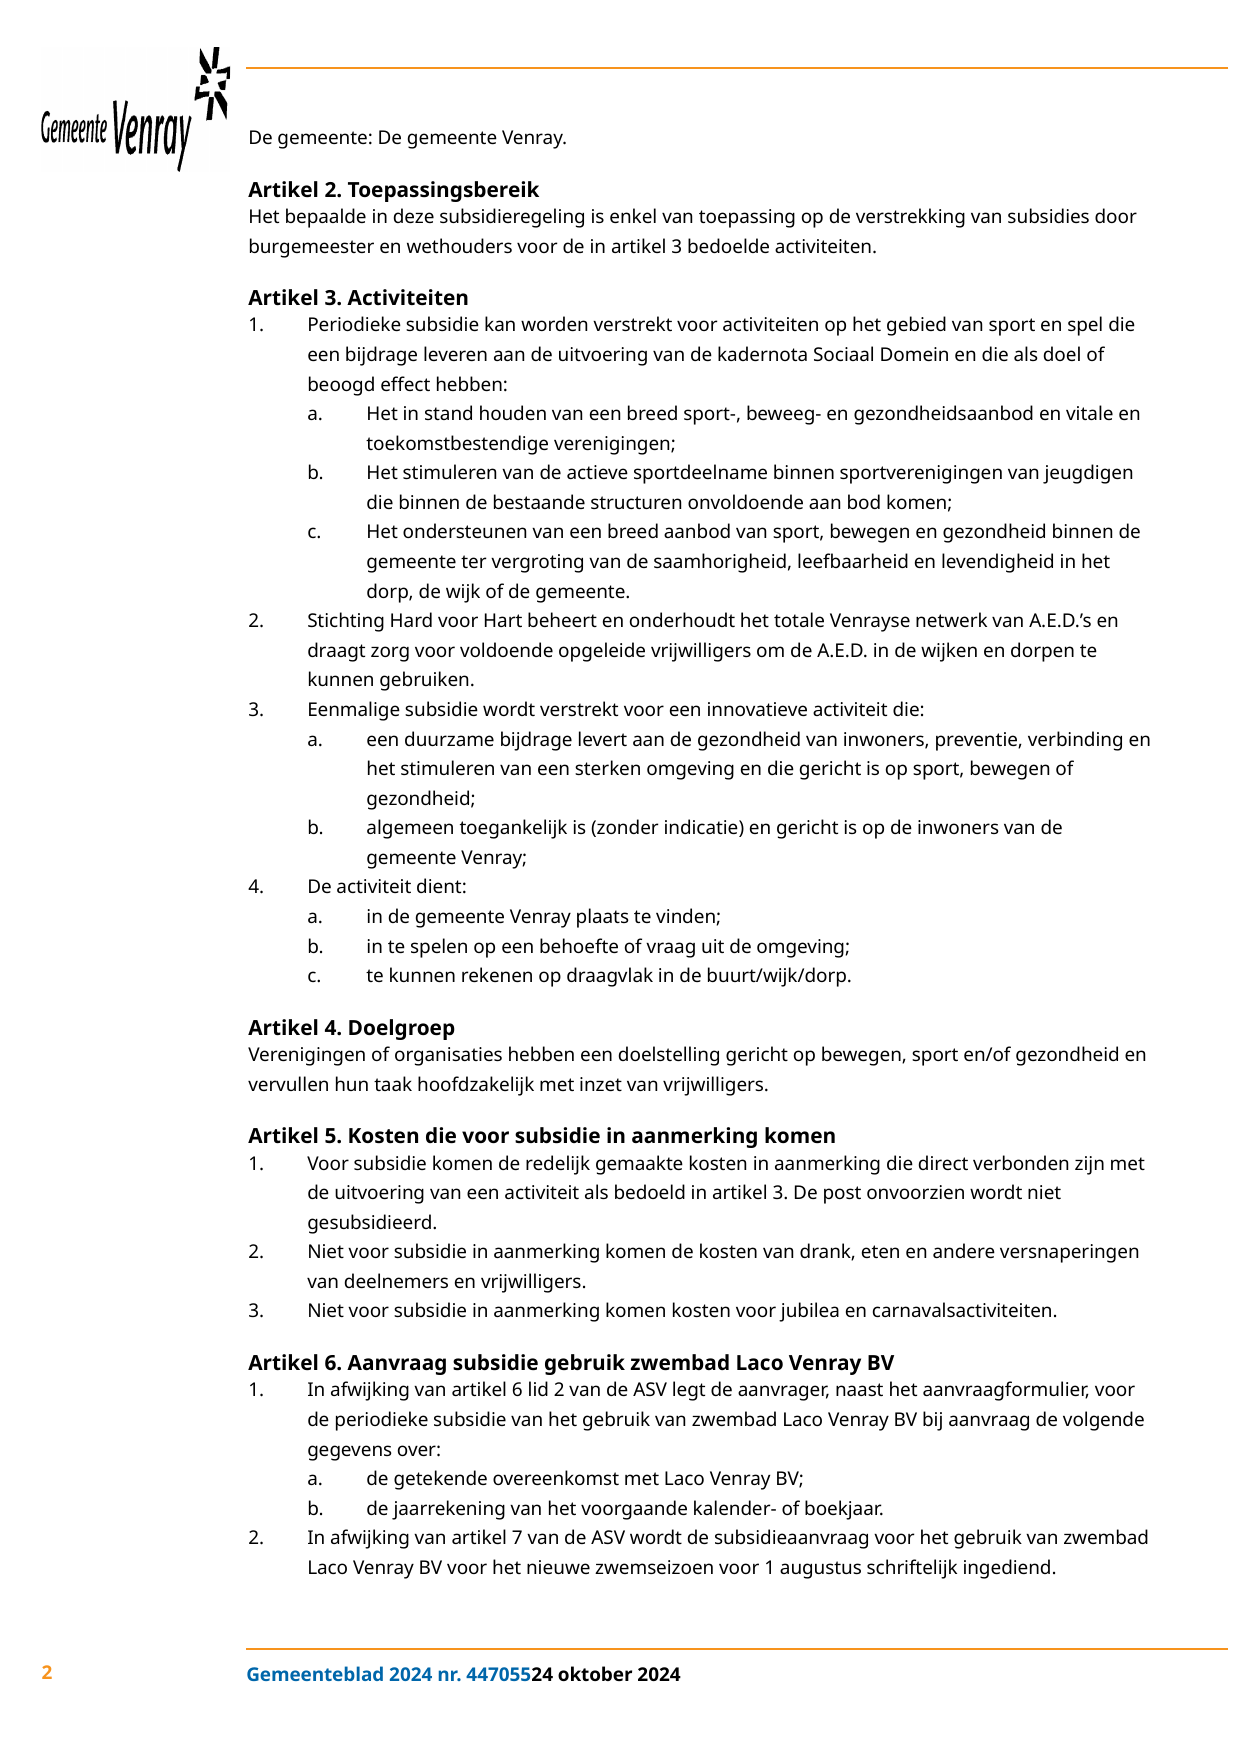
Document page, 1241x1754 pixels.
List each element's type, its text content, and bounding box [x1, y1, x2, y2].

list in de gemeente Venray plaats te vinden; [307, 903, 1152, 929]
list Het in stand houden van een breed sport-, beweeg- en gezondheidsaanbod en vitale en toekomstbestendige verenigingen; [307, 400, 1152, 456]
list in te spelen op een behoefte of vraag uit de omgeving; [307, 933, 1152, 959]
text Het bepaalde in deze subsidieregeling is enkel van toepassing op de verstrekking van subsidies door burgemeester en wethouders voor de in artikel 3 bedoelde activiteiten. [248, 203, 1152, 258]
list te kunnen rekenen op draagvlak in de buurt/wijk/dorp. [307, 962, 1152, 988]
text Artikel 6. Aanvraag subsidie gebruik zwembad Laco Venray BV [248, 1348, 1152, 1377]
list algemeen toegankelijk is (zonder indicatie) en gericht is op de inwoners van de gemeente Venray; [307, 814, 1152, 870]
list de getekende overeenkomst met Laco Venray BV; [307, 1465, 1152, 1491]
list Periodieke subsidie kan worden verstrekt voor activiteiten op het gebied van sport en spel die een bijdrage leveren aan de uitvoering van de kadernota Sociaal Domein en die als doel of beoogd effect hebben: [248, 312, 1152, 397]
list De activiteit dient: [248, 874, 1152, 899]
text Artikel 5. Kosten die voor subsidie in aanmerking komen [248, 1121, 1152, 1150]
text Artikel 3. Activiteiten [248, 283, 1152, 312]
list Niet voor subsidie in aanmerking komen de kosten van drank, eten en andere versnaperingen van deelnemers en vrijwilligers. [248, 1238, 1152, 1294]
text Artikel 2. Toepassingsbereik [248, 175, 1152, 203]
list Het stimuleren van de actieve sportdeelname binnen sportverenigingen van jeugdigen die binnen de bestaande structuren onvoldoende aan bod komen; [307, 459, 1152, 515]
list Het ondersteunen van een breed aanbod van sport, bewegen en gezondheid binnen de gemeente ter vergroting van de saamhorigheid, leefbaarheid en levendigheid in het dorp, de wijk of de gemeente. [307, 519, 1152, 604]
list In afwijking van artikel 6 lid 2 van de ASV legt de aanvrager, naast het aanvraagformulier, voor de periodieke subsidie van het gebruik van zwembad Laco Venray BV bij aanvraag de volgende gegevens over: [248, 1377, 1152, 1461]
text Artikel 4. Doelgroep [248, 1013, 1152, 1041]
list In afwijking van artikel 7 van de ASV wordt de subsidieaanvraag voor het gebruik van zwembad Laco Venray BV voor het nieuwe zwemseizoen voor 1 augustus schriftelijk ingediend. [248, 1524, 1152, 1580]
list Niet voor subsidie in aanmerking komen kosten voor jubilea en carnavalsactiviteiten. [248, 1298, 1152, 1323]
list Voor subsidie komen de redelijk gemaakte kosten in aanmerking die direct verbonden zijn met de uitvoering van een activiteit als bedoeld in artikel 3. De post onvoorzien wordt niet gesubsidieerd. [248, 1150, 1152, 1235]
text De gemeente: De gemeente Venray. [248, 124, 1152, 150]
list een duurzame bijdrage levert aan de gezondheid van inwoners, preventie, verbinding en het stimuleren van een sterken omgeving en die gericht is op sport, bewegen of gezondheid; [307, 726, 1152, 811]
list Eenmalige subsidie wordt verstrekt voor een innovatieve activiteit die: [248, 696, 1152, 722]
list de jaarrekening van het voorgaande kalender- of boekjaar. [307, 1495, 1152, 1521]
picture [41, 47, 231, 172]
text Verenigingen of organisaties hebben een doelstelling gericht op bewegen, sport en/of gezondheid en vervullen hun taak hoofdzakelijk met inzet van vrijwilligers. [248, 1041, 1152, 1097]
list Stichting Hard voor Hart beheert en onderhoudt het totale Venrayse netwerk van A.E.D.’s en draagt zorg voor voldoende opgeleide vrijwilligers om de A.E.D. in de wijken en dorpen te kunnen gebruiken. [248, 607, 1152, 692]
